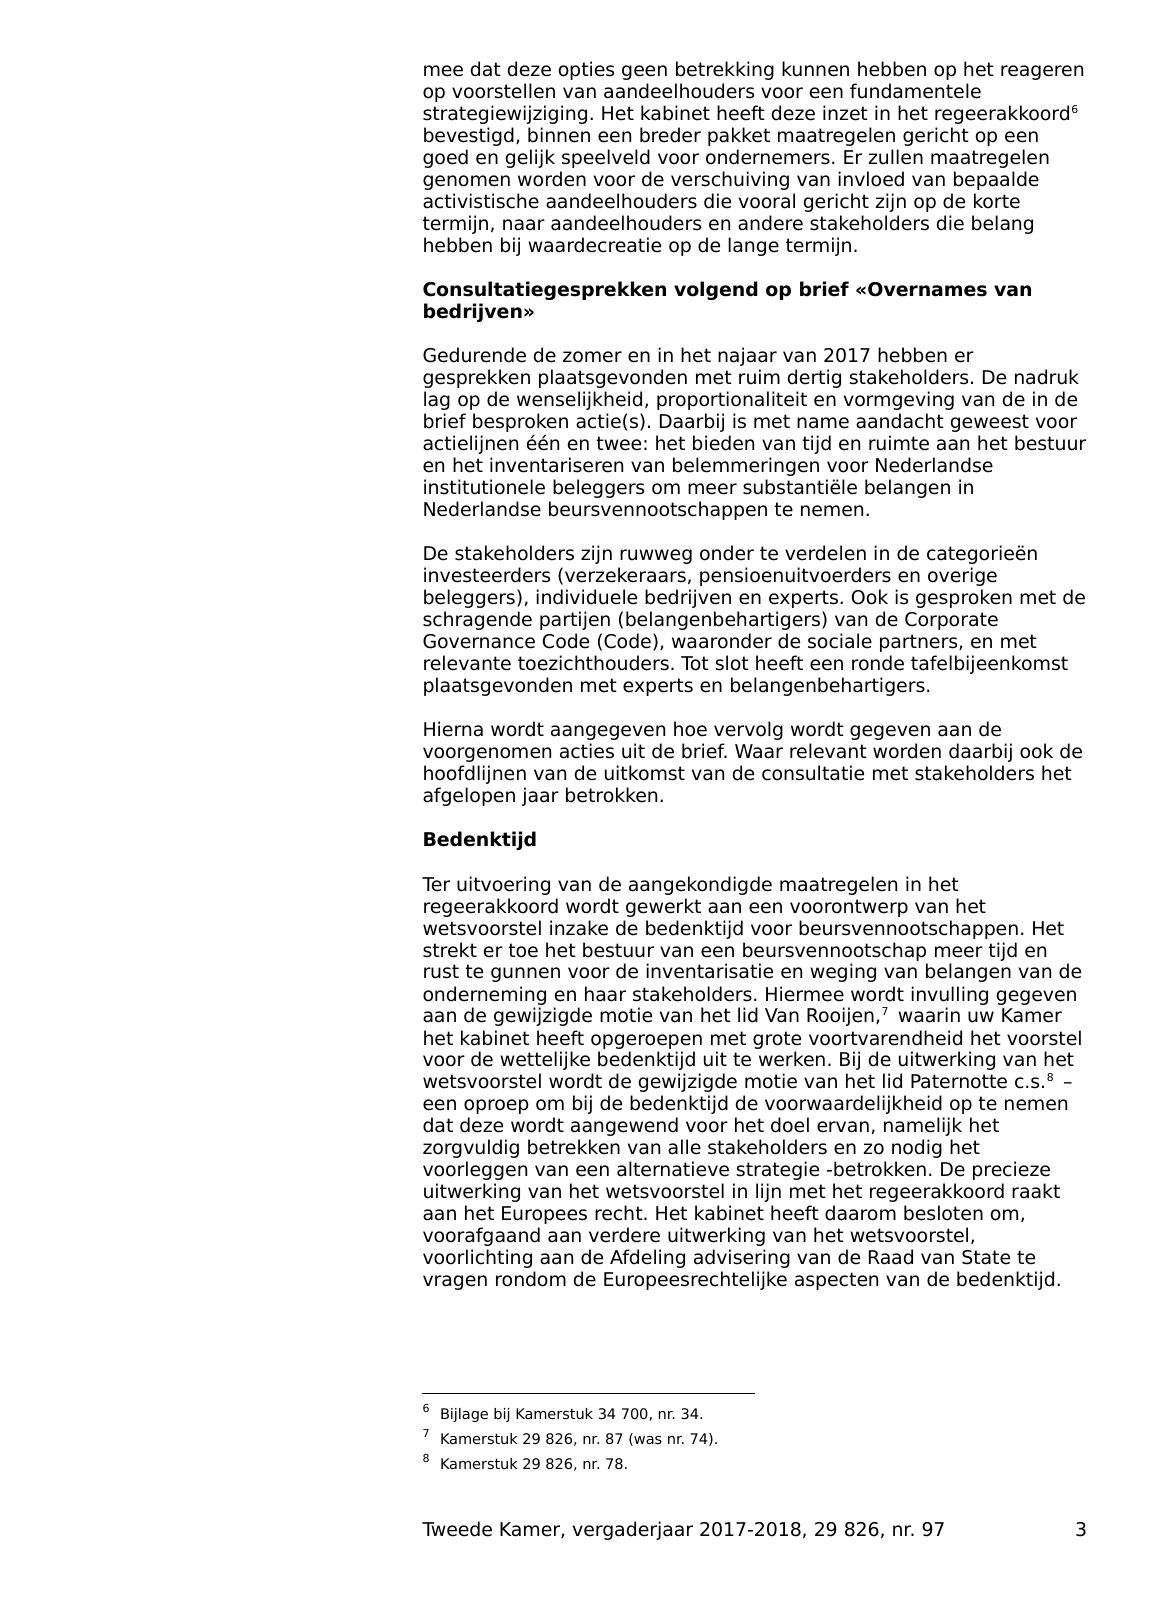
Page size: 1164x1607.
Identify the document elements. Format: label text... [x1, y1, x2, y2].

text Ter uitvoering van de aangekondigde maatregelen in het regeerakkoord wordt gewerkt aan een voorontwerp van het wetsvoorstel inzake de bedenktijd voor beursvennootschappen. Het strekt er toe het bestuur van een beursvennootschap meer tijd en rust te gunnen voor de inventarisatie en weging van belangen van de onderneming en haar stakeholders. Hiermee wordt invulling gegeven aan de gewijzigde motie van het lid Van Rooijen, waarin uw Kamer het kabinet heeft opgeroepen met grote voortvarendheid het voorstel voor de wettelijke bedenktijd uit te werken. Bij de uitwerking van het wetsvoorstel wordt de gewijzigde motie van het lid Paternotte c.s. – een oproep om bij de bedenktijd de voorwaardelijkheid op te nemen dat deze wordt aangewend voor het doel ervan, namelijk het zorgvuldig betrekken van alle stakeholders en zo nodig het voorleggen van een alternatieve strategie -betrokken. De precieze uitwerking van het wetsvoorstel in lijn met het regeerakkoord raakt aan het Europees recht. Het kabinet heeft daarom besloten om, voorafgaand aan verdere uitwerking van het wetsvoorstel, voorlichting aan de Afdeling advisering van de Raad van State te vragen rondom de Europeesrechtelijke aspecten van de bedenktijd. [422, 873, 1087, 1291]
text Bijlage bij Kamerstuk 34 700, nr. 34. [422, 1402, 1087, 1424]
text mee dat deze opties geen betrekking kunnen hebben op het reageren op voorstellen van aandeelhouders voor een fundamentele strategiewijziging. Het kabinet heeft deze inzet in het regeerakkoord bevestigd, binnen een breder pakket maatregelen gericht op een goed en gelijk speelveld voor ondernemers. Er zullen maatregelen genomen worden voor de verschuiving van invloed van bepaalde activistische aandeelhouders die vooral gericht zijn op de korte termijn, naar aandeelhouders en andere stakeholders die belang hebben bij waardecreatie op de lange termijn. [422, 59, 1087, 257]
text Kamerstuk 29 826, nr. 87 (was nr. 74). [422, 1427, 1087, 1449]
subtitle Consultatiegesprekken volgend op brief «Overnames van bedrijven» [422, 279, 1087, 323]
text Kamerstuk 29 826, nr. 78. [422, 1452, 1087, 1474]
text De stakeholders zijn ruwweg onder te verdelen in de categorieën investeerders (verzekeraars, pensioenuitvoerders en overige beleggers), individuele bedrijven en experts. Ook is gesproken met de schragende partijen (belangenbehartigers) van de Corporate Governance Code (Code), waaronder de sociale partners, en met relevante toezichthouders. Tot slot heeft een ronde tafelbijeenkomst plaatsgevonden met experts en belangenbehartigers. [422, 543, 1087, 697]
text Hierna wordt aangegeven hoe vervolg wordt gegeven aan de voorgenomen acties uit de brief. Waar relevant worden daarbij ook de hoofdlijnen van de uitkomst van de consultatie met stakeholders het afgelopen jaar betrokken. [422, 719, 1087, 807]
subtitle Bedenktijd [422, 829, 1087, 851]
text Gedurende de zomer en in het najaar van 2017 hebben er gesprekken plaatsgevonden met ruim dertig stakeholders. De nadruk lag op de wenselijkheid, proportionaliteit en vormgeving van de in de brief besproken actie(s). Daarbij is met name aandacht geweest voor actielijnen één en twee: het bieden van tijd en ruimte aan het bestuur en het inventariseren van belemmeringen voor Nederlandse institutionele beleggers om meer substantiële belangen in Nederlandse beursvennootschappen te nemen. [422, 345, 1087, 521]
